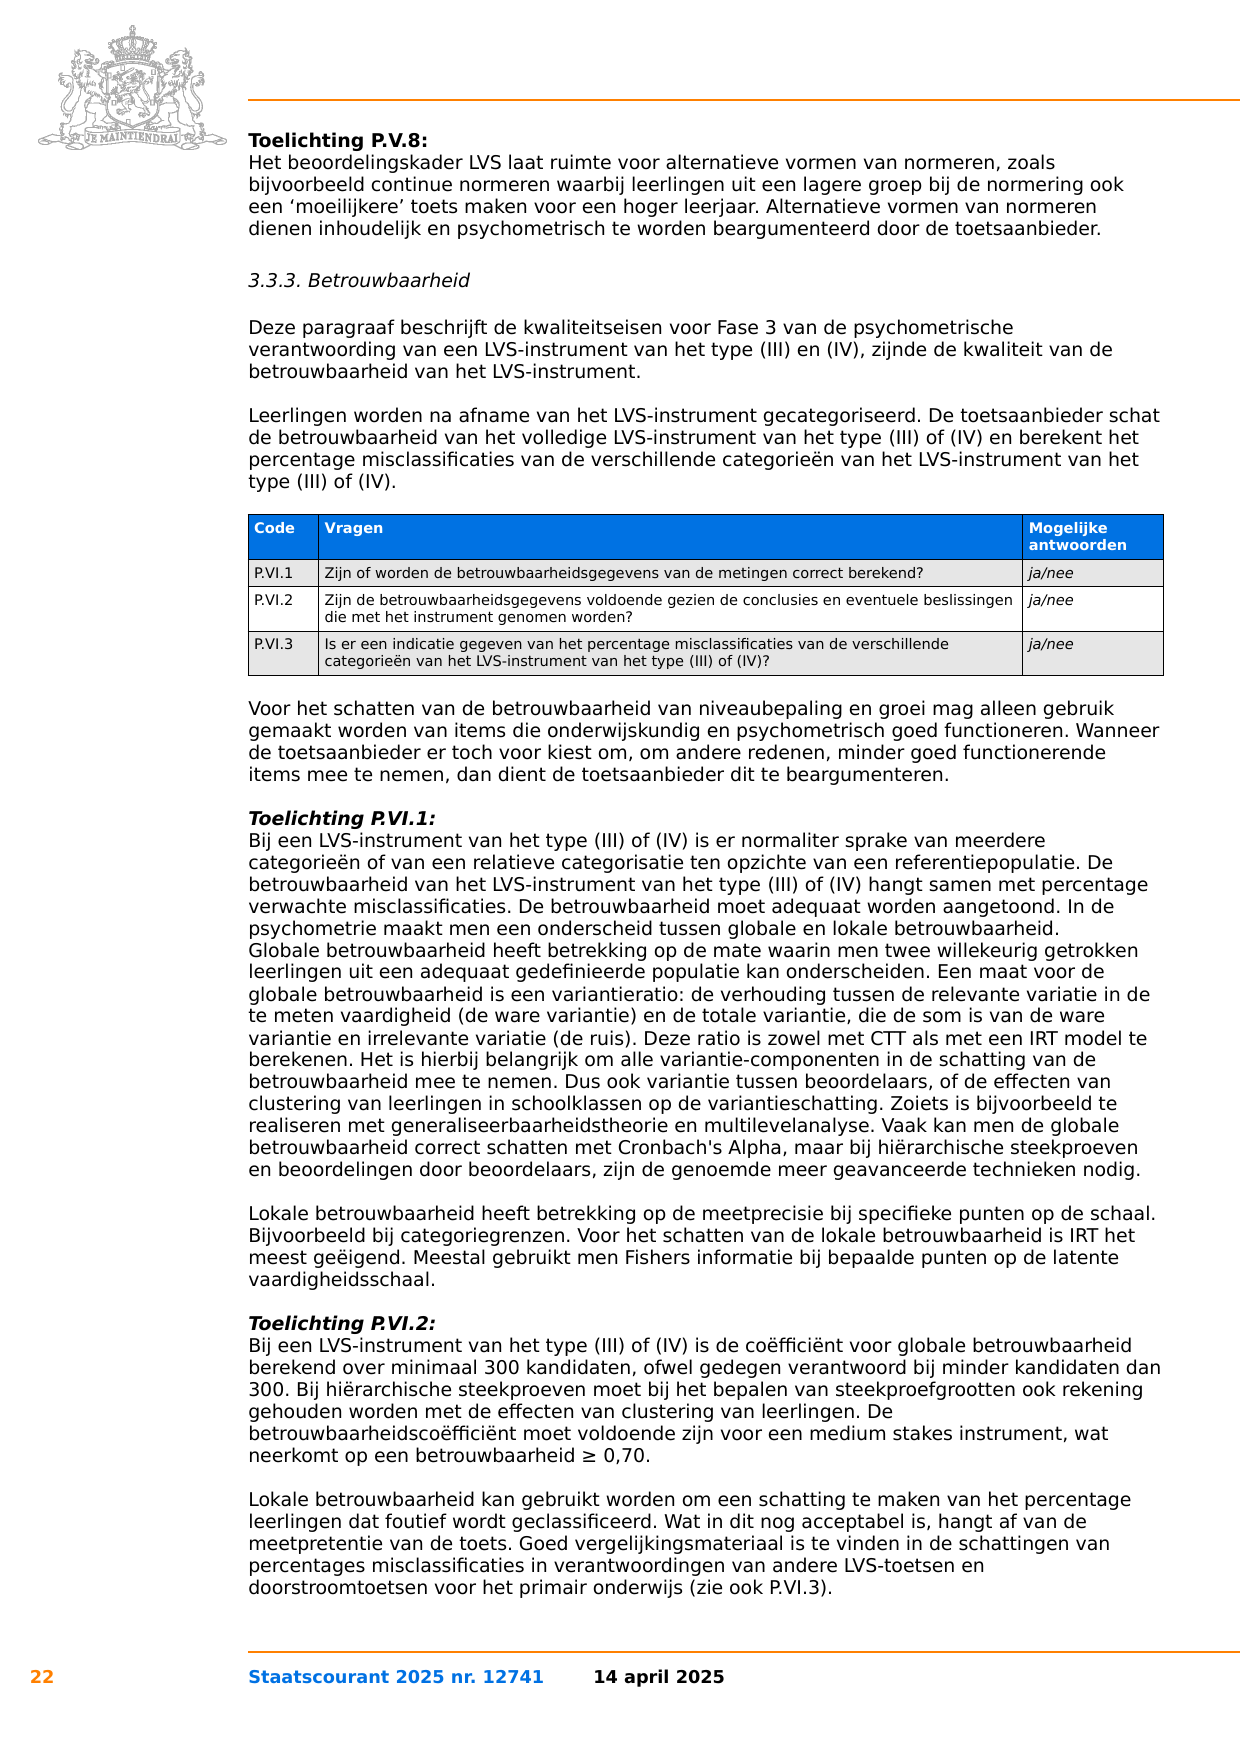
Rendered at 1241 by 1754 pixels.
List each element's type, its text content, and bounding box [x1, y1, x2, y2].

table_header Vragen [319, 515, 1022, 559]
table_cell Zijn de betrouwbaarheidsgegevens voldoende gezien de conclusies en eventuele beslissingen die met het instrument genomen worden? [319, 587, 1022, 631]
subtitle 3.3.3. Betrouwbaarheid [248, 270, 1163, 292]
table_cell Zijn of worden de betrouwbaarheidsgegevens van de metingen correct berekend? [319, 560, 1022, 586]
table_header Code [249, 515, 318, 559]
text Deze paragraaf beschrijft de kwaliteitseisen voor Fase 3 van de psychometrische verantwoording van een LVS-instrument van het type (III) en (IV), zijnde de kwaliteit van de betrouwbaarheid van het LVS-instrument. [248, 317, 1163, 383]
table_cell ja/nee [1023, 632, 1163, 675]
text Toelichting P.VI.1: [248, 808, 1163, 829]
table_cell P.VI.3 [249, 632, 318, 675]
text Toelichting P.V.8: [248, 130, 1163, 152]
text Toelichting P.VI.2: [248, 1313, 1163, 1335]
table_cell ja/nee [1023, 560, 1163, 586]
text Het beoordelingskader LVS laat ruimte voor alternatieve vormen van normeren, zoals bijvoorbeeld continue normeren waarbij leerlingen uit een lagere groep bij de normering ook een ‘moeilijkere’ toets maken voor een hoger leerjaar. Alternatieve vormen van normeren dienen inhoudelijk en psychometrisch te worden beargumenteerd door de toetsaanbieder. [248, 152, 1163, 240]
picture [38, 25, 227, 150]
table_header Mogelijke antwoorden [1023, 515, 1163, 559]
text Lokale betrouwbaarheid kan gebruikt worden om een schatting te maken van het percentage leerlingen dat foutief wordt geclassificeerd. Wat in dit nog acceptabel is, hangt af van de meetpretentie van de toets. Goed vergelijkingsmateriaal is te vinden in de schattingen van percentages misclassificaties in verantwoordingen van andere LVS-toetsen en doorstroomtoetsen voor het primair onderwijs (zie ook P.VI.3). [248, 1489, 1163, 1598]
text Leerlingen worden na afname van het LVS-instrument gecategoriseerd. De toetsaanbieder schat de betrouwbaarheid van het volledige LVS-instrument van het type (III) of (IV) en berekent het percentage misclassificaties van de verschillende categorieën van het LVS-instrument van het type (III) of (IV). [248, 404, 1163, 492]
text Lokale betrouwbaarheid heeft betrekking op de meetprecisie bij specifieke punten op de schaal. Bijvoorbeeld bij categoriegrenzen. Voor het schatten van de lokale betrouwbaarheid is IRT het meest geëigend. Meestal gebruikt men Fishers informatie bij bepaalde punten op de latente vaardigheidsschaal. [248, 1203, 1163, 1291]
text Bij een LVS-instrument van het type (III) of (IV) is de coëfficiënt voor globale betrouwbaarheid berekend over minimaal 300 kandidaten, ofwel gedegen verantwoord bij minder kandidaten dan 300. Bij hiërarchische steekproeven moet bij het bepalen van steekproefgrootten ook rekening gehouden worden met de effecten van clustering van leerlingen. De betrouwbaarheidscoëfficiënt moet voldoende zijn voor een medium stakes instrument, wat neerkomt op een betrouwbaarheid ≥ 0,70. [248, 1335, 1163, 1467]
text Globale betrouwbaarheid heeft betrekking op de mate waarin men twee willekeurig getrokken leerlingen uit een adequaat gedefinieerde populatie kan onderscheiden. Een maat voor de globale betrouwbaarheid is een variantieratio: de verhouding tussen de relevante variatie in de te meten vaardigheid (de ware variantie) en de totale variantie, die de som is van de ware variantie en irrelevante variatie (de ruis). Deze ratio is zowel met CTT als met een IRT model te berekenen. Het is hierbij belangrijk om alle variantie-componenten in de schatting van de betrouwbaarheid mee te nemen. Dus ook variantie tussen beoordelaars, of de effecten van clustering van leerlingen in schoolklassen op de variantieschatting. Zoiets is bijvoorbeeld te realiseren met generaliseerbaarheidstheorie en multilevelanalyse. Vaak kan men de globale betrouwbaarheid correct schatten met Cronbach's Alpha, maar bij hiërarchische steekproeven en beoordelingen door beoordelaars, zijn de genoemde meer geavanceerde technieken nodig. [248, 939, 1163, 1181]
table_cell Is er een indicatie gegeven van het percentage misclassificaties van de verschillende categorieën van het LVS-instrument van het type (III) of (IV)? [319, 632, 1022, 675]
table_cell P.VI.2 [249, 587, 318, 631]
table_cell ja/nee [1023, 587, 1163, 631]
text Bij een LVS-instrument van het type (III) of (IV) is er normaliter sprake van meerdere categorieën of van een relatieve categorisatie ten opzichte van een referentiepopulatie. De betrouwbaarheid van het LVS-instrument van het type (III) of (IV) hangt samen met percentage verwachte misclassificaties. De betrouwbaarheid moet adequaat worden aangetoond. In de psychometrie maakt men een onderscheid tussen globale en lokale betrouwbaarheid. [248, 829, 1163, 939]
table_cell P.VI.1 [249, 560, 318, 586]
text Voor het schatten van de betrouwbaarheid van niveaubepaling en groei mag alleen gebruik gemaakt worden van items die onderwijskundig en psychometrisch goed functioneren. Wanneer de toetsaanbieder er toch voor kiest om, om andere redenen, minder goed functionerende items mee te nemen, dan dient de toetsaanbieder dit te beargumenteren. [248, 698, 1163, 786]
